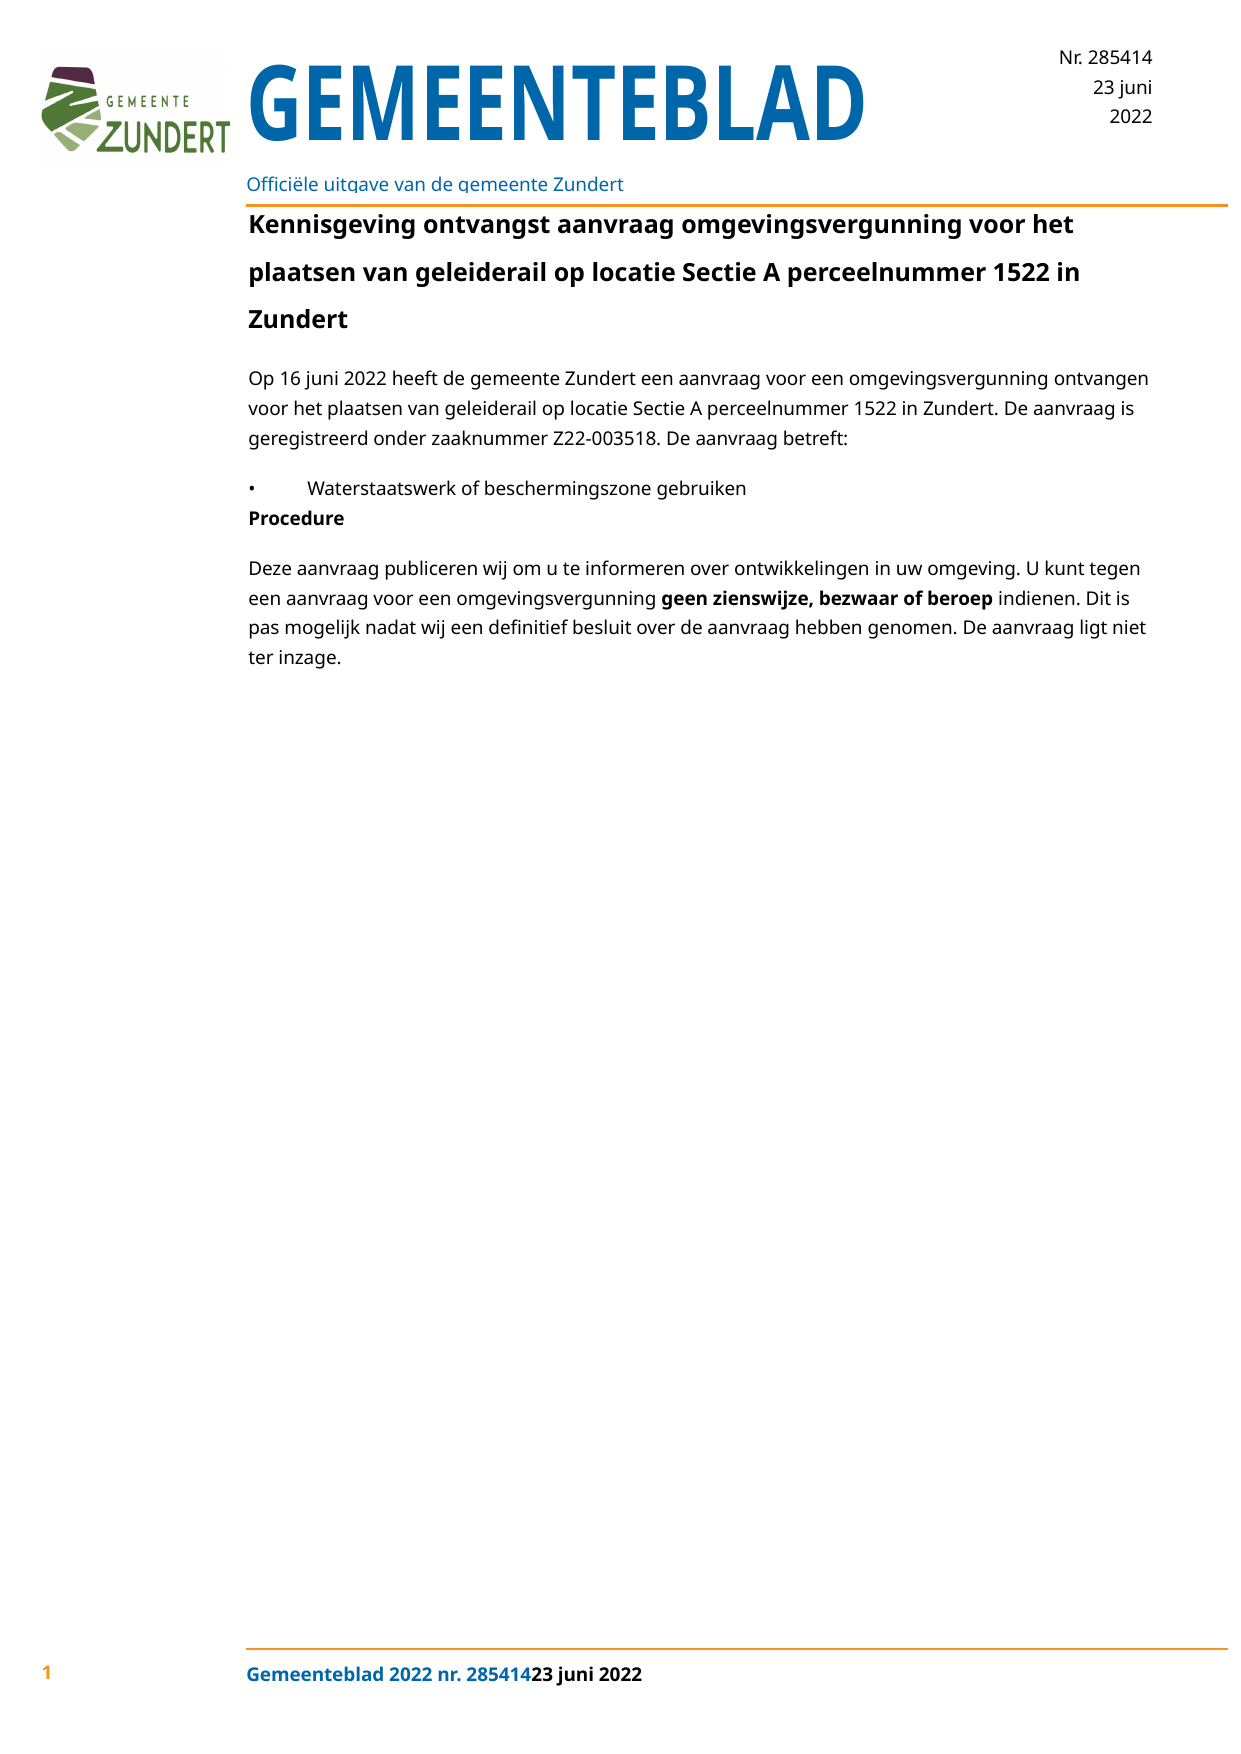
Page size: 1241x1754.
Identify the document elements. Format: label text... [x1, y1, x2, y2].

text Deze aanvraag publiceren wij om u te informeren over ontwikkelingen in uw omgeving. U kunt tegen een aanvraag voor een omgevingsvergunning geen zienswijze, bezwaar of beroep indienen. Dit is pas mogelijk nadat wij een definitief besluit over de aanvraag hebben genomen. De aanvraag ligt niet ter inzage. [248, 555, 1152, 669]
list Waterstaatswerk of beschermingszone gebruiken [248, 475, 1152, 501]
picture [41, 47, 231, 172]
text Procedure [248, 505, 1152, 530]
text Kennisgeving ontvangst aanvraag omgevingsvergunning voor het plaatsen van geleiderail op locatie Sectie A perceelnummer 1522 in Zundert [248, 207, 1152, 336]
text Op 16 juni 2022 heeft de gemeente Zundert een aanvraag voor een omgevingsvergunning ontvangen voor het plaatsen van geleiderail op locatie Sectie A perceelnummer 1522 in Zundert. De aanvraag is geregistreerd onder zaaknummer Z22-003518. De aanvraag betreft: [248, 366, 1152, 450]
